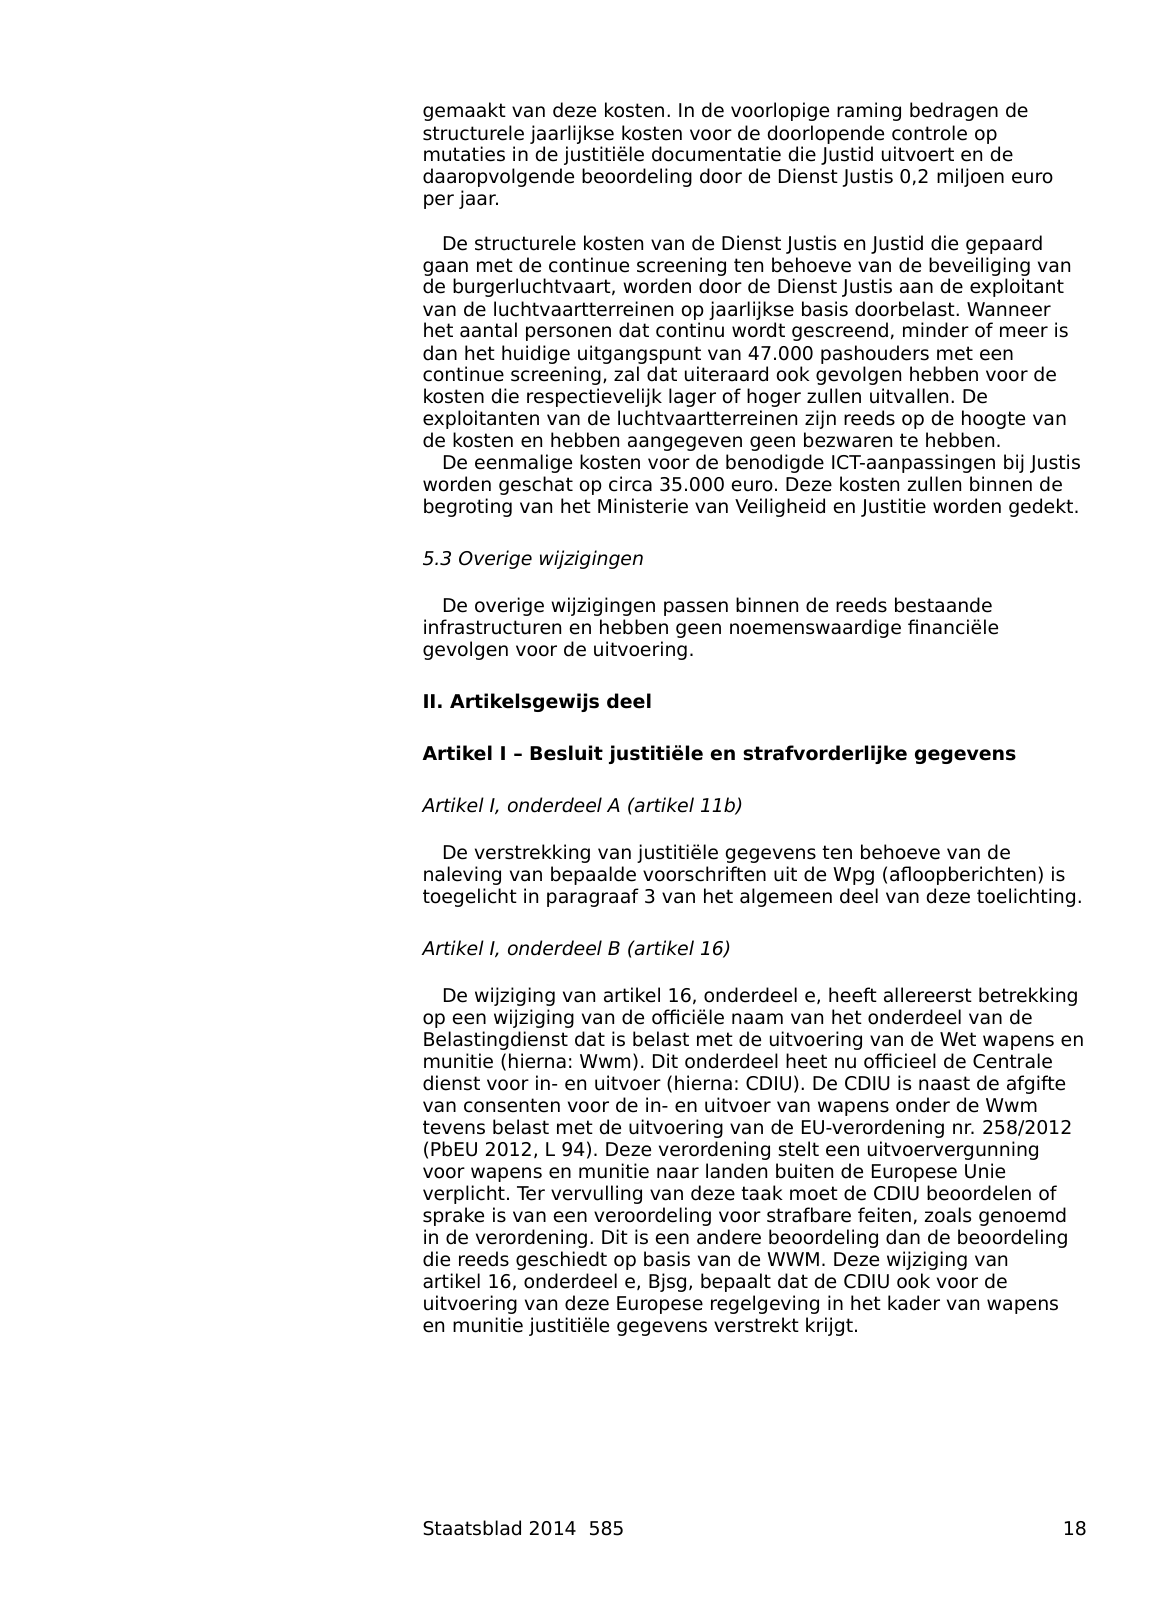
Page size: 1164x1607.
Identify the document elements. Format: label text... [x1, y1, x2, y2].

text gemaakt van deze kosten. In de voorlopige raming bedragen de structurele jaarlijkse kosten voor de doorlopende controle op mutaties in de justitiële documentatie die Justid uitvoert en de daaropvolgende beoordeling door de Dienst Justis 0,2 miljoen euro per jaar. [422, 100, 1087, 210]
subtitle Artikel I, onderdeel A (artikel 11b) [422, 795, 1087, 817]
text De overige wijzigingen passen binnen de reeds bestaande infrastructuren en hebben geen noemenswaardige financiële gevolgen voor de uitvoering. [422, 595, 1087, 661]
subtitle II. Artikelsgewijs deel [422, 691, 1087, 713]
text De structurele kosten van de Dienst Justis en Justid die gepaard gaan met de continue screening ten behoeve van de beveiliging van de burgerluchtvaart, worden door de Dienst Justis aan de exploitant van de luchtvaartterreinen op jaarlijkse basis doorbelast. Wanneer het aantal personen dat continu wordt gescreend, minder of meer is dan het huidige uitgangspunt van 47.000 pashouders met een continue screening, zal dat uiteraard ook gevolgen hebben voor de kosten die respectievelijk lager of hoger zullen uitvallen. De exploitanten van de luchtvaartterreinen zijn reeds op de hoogte van de kosten en hebben aangegeven geen bezwaren te hebben. [422, 232, 1087, 452]
text De eenmalige kosten voor de benodigde ICT-aanpassingen bij Justis worden geschat op circa 35.000 euro. Deze kosten zullen binnen de begroting van het Ministerie van Veiligheid en Justitie worden gedekt. [422, 452, 1087, 518]
subtitle 5.3 Overige wijzigingen [422, 548, 1087, 570]
text De wijziging van artikel 16, onderdeel e, heeft allereerst betrekking op een wijziging van de officiële naam van het onderdeel van de Belastingdienst dat is belast met de uitvoering van de Wet wapens en munitie (hierna: Wwm). Dit onderdeel heet nu officieel de Centrale dienst voor in- en uitvoer (hierna: CDIU). De CDIU is naast de afgifte van consenten voor de in- en uitvoer van wapens onder de Wwm tevens belast met de uitvoering van de EU-verordening nr. 258/2012 (PbEU 2012, L 94). Deze verordening stelt een uitvoervergunning voor wapens en munitie naar landen buiten de Europese Unie verplicht. Ter vervulling van deze taak moet de CDIU beoordelen of sprake is van een veroordeling voor strafbare feiten, zoals genoemd in de verordening. Dit is een andere beoordeling dan de beoordeling die reeds geschiedt op basis van de WWM. Deze wijziging van artikel 16, onderdeel e, Bjsg, bepaalt dat de CDIU ook voor de uitvoering van deze Europese regelgeving in het kader van wapens en munitie justitiële gegevens verstrekt krijgt. [422, 985, 1087, 1337]
subtitle Artikel I – Besluit justitiële en strafvorderlijke gegevens [422, 743, 1087, 765]
text De verstrekking van justitiële gegevens ten behoeve van de naleving van bepaalde voorschriften uit de Wpg (afloopberichten) is toegelicht in paragraaf 3 van het algemeen deel van deze toelichting. [422, 842, 1087, 908]
subtitle Artikel I, onderdeel B (artikel 16) [422, 938, 1087, 960]
